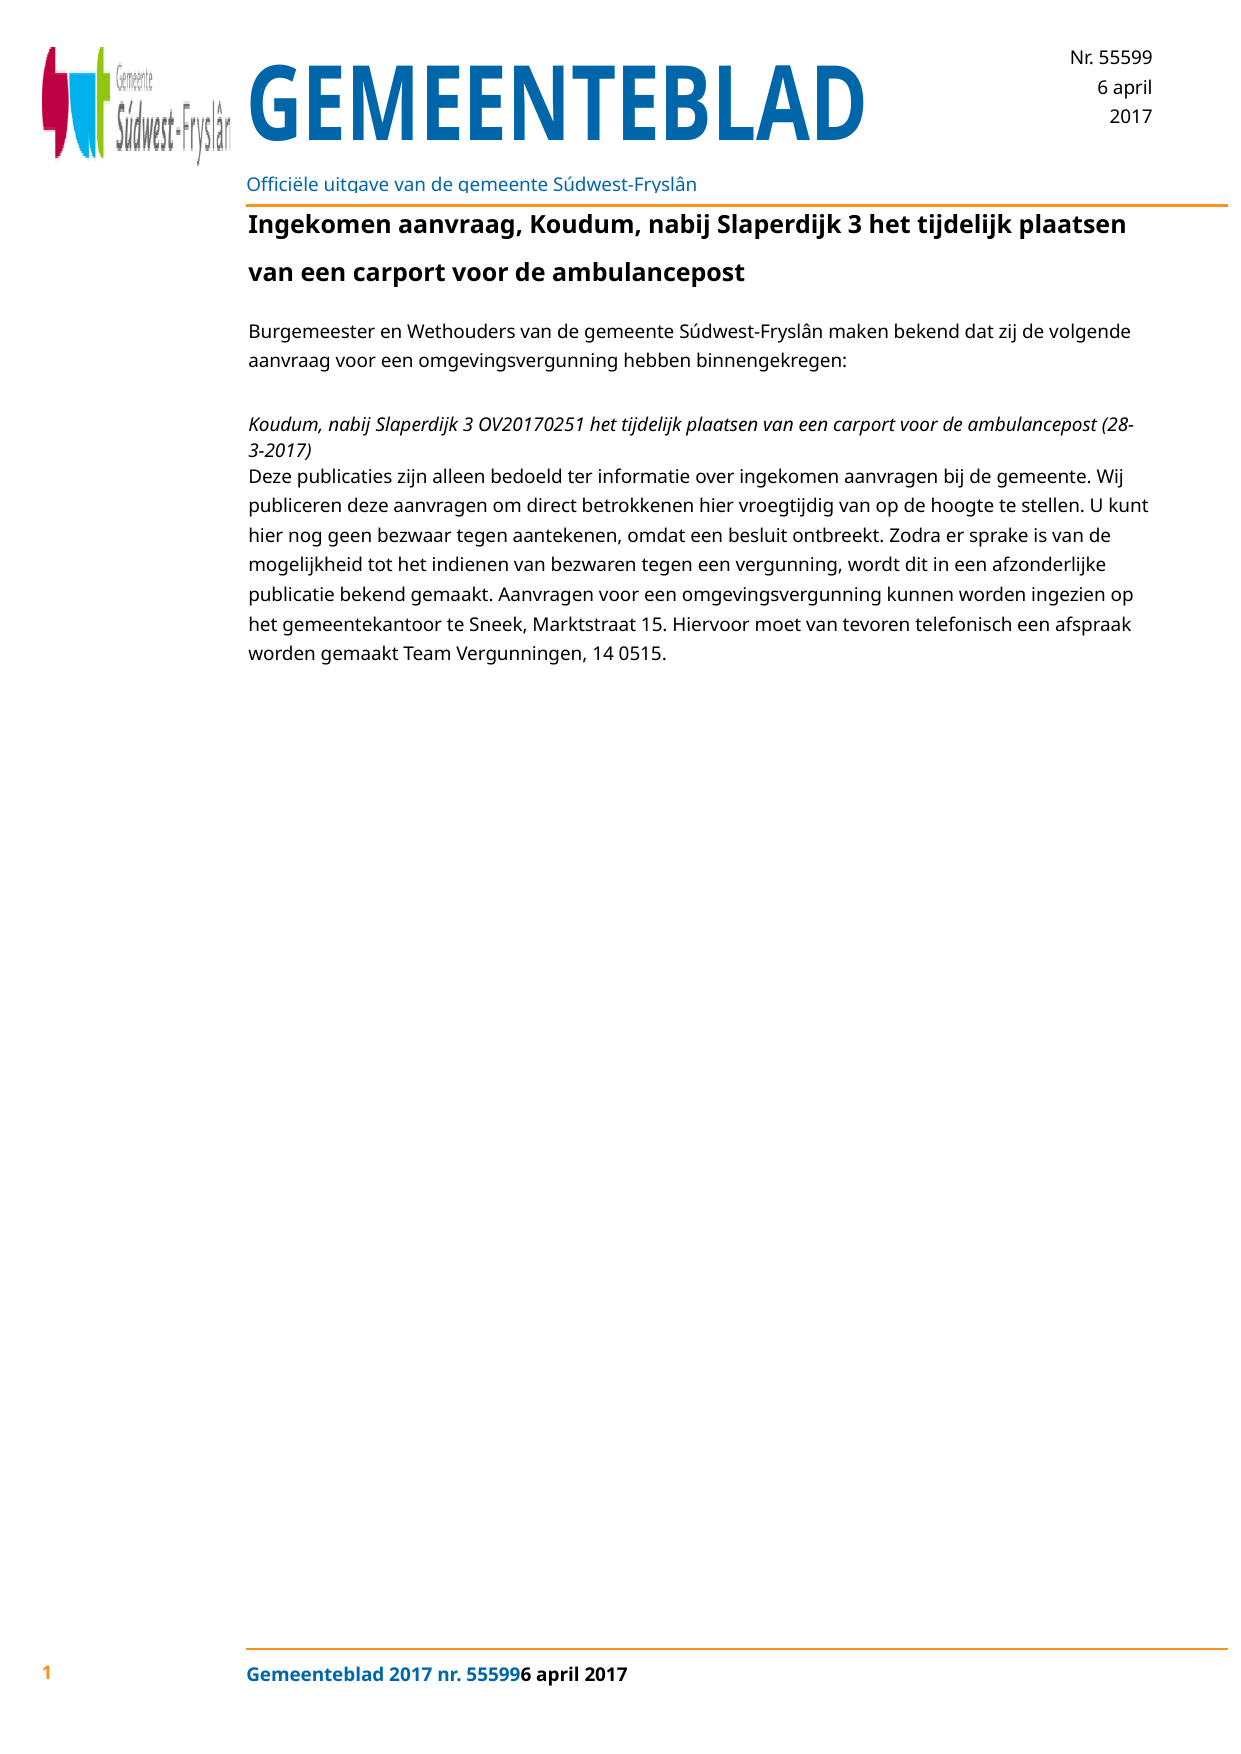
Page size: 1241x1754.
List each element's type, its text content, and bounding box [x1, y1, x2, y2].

picture [41, 47, 231, 172]
text Deze publicaties zijn alleen bedoeld ter informatie over ingekomen aanvragen bij de gemeente. Wij publiceren deze aanvragen om direct betrokkenen hier vroegtijdig van op de hoogte te stellen. U kunt hier nog geen bezwaar tegen aantekenen, omdat een besluit ontbreekt. Zodra er sprake is van de mogelijkheid tot het indienen van bezwaren tegen een vergunning, wordt dit in een afzonderlijke publicatie bekend gemaakt. Aanvragen voor een omgevingsvergunning kunnen worden ingezien op het gemeentekantoor te Sneek, Marktstraat 15. Hiervoor moet van tevoren telefonisch een afspraak worden gemaakt Team Vergunningen, 14 0515. [248, 463, 1152, 666]
text Koudum, nabij Slaperdijk 3 OV20170251 het tijdelijk plaatsen van een carport voor de ambulancepost (28-3-2017) [248, 411, 1152, 463]
text Ingekomen aanvraag, Koudum, nabij Slaperdijk 3 het tijdelijk plaatsen van een carport voor de ambulancepost [248, 207, 1152, 288]
text Burgemeester en Wethouders van de gemeente Súdwest-Fryslân maken bekend dat zij de volgende aanvraag voor een omgevingsvergunning hebben binnengekregen: [248, 318, 1152, 373]
